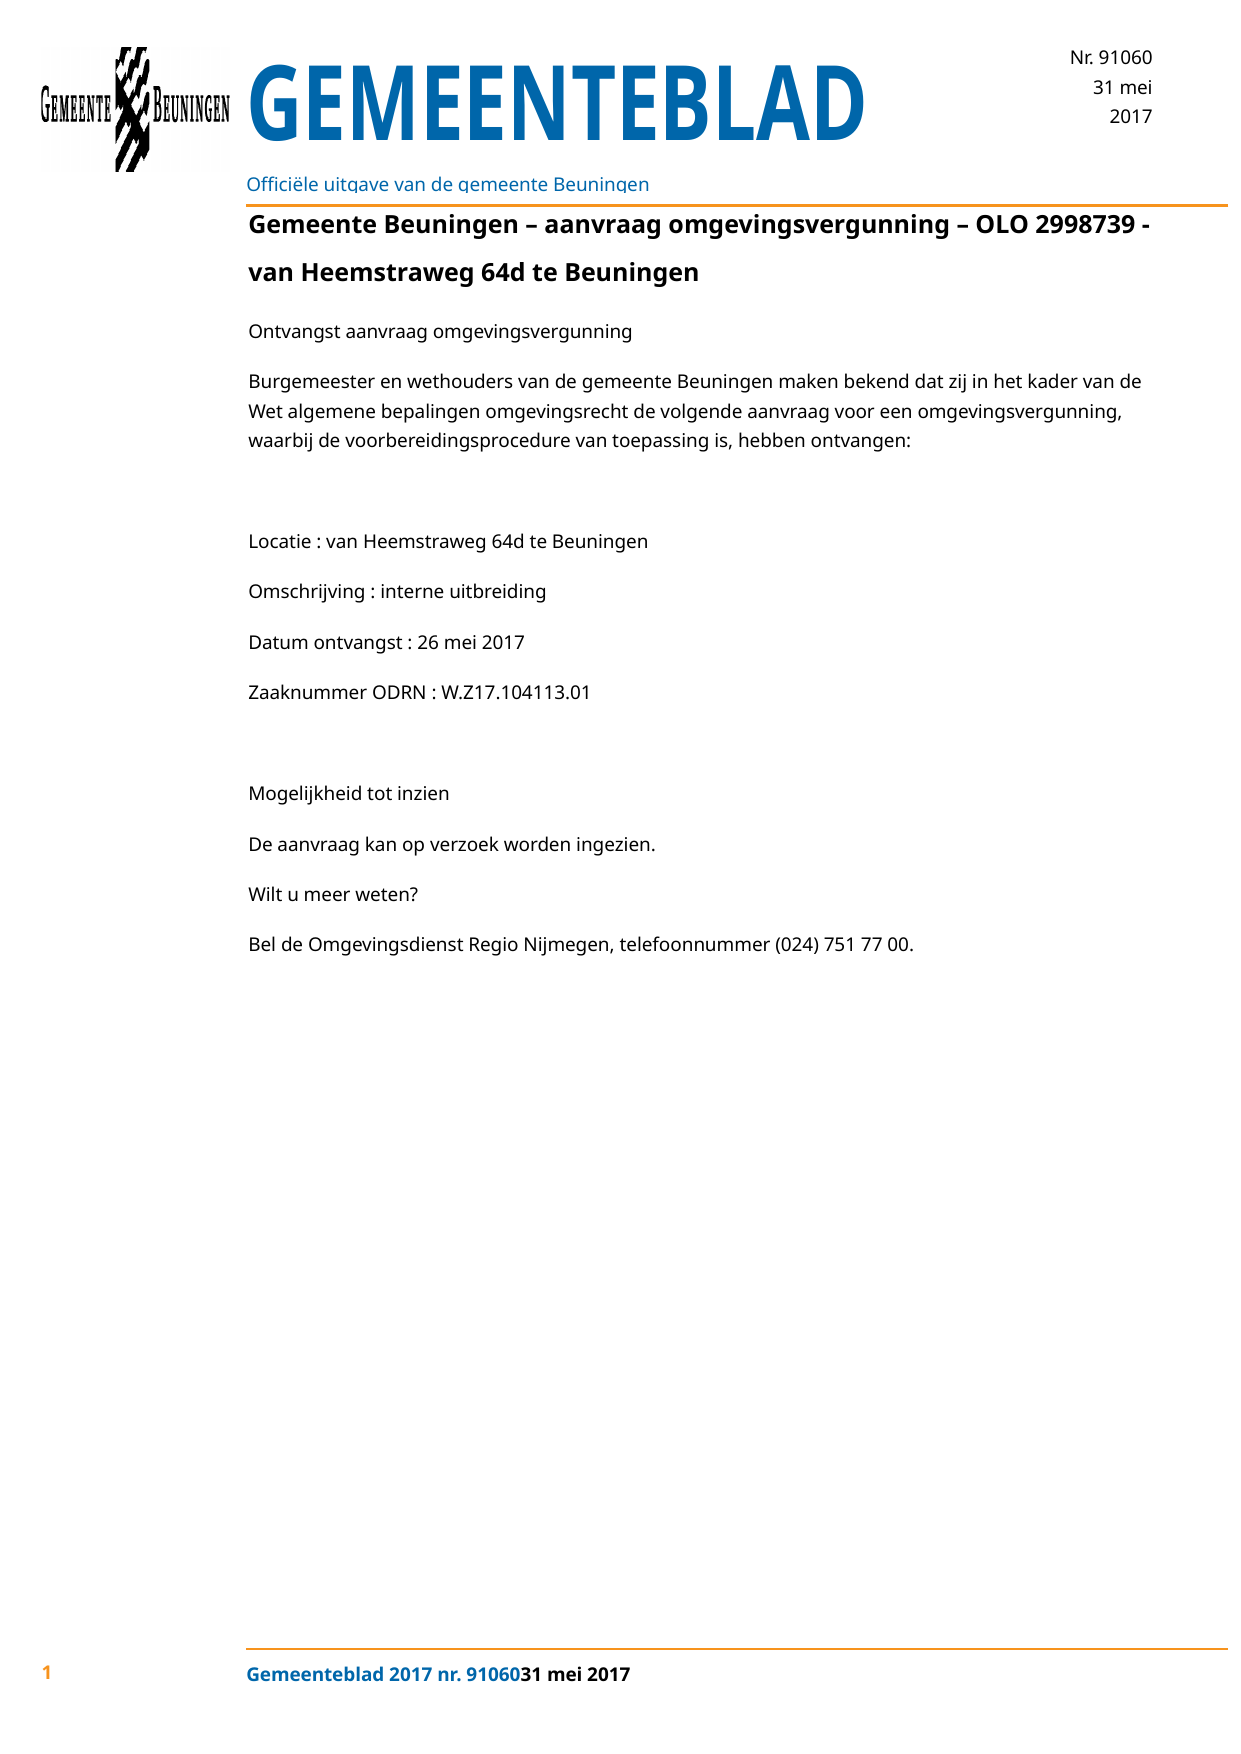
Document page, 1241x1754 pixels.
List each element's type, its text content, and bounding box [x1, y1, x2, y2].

text De aanvraag kan op verzoek worden ingezien. [248, 831, 1152, 857]
text Ontvangst aanvraag omgevingsvergunning [248, 318, 1152, 344]
text Omschrijving : interne uitbreiding [248, 579, 1152, 604]
text Locatie : van Heemstraweg 64d te Beuningen [248, 528, 1152, 554]
text Mogelijkheid tot inzien [248, 780, 1152, 806]
text Bel de Omgevingsdienst Regio Nijmegen, telefoonnummer (024) 751 77 00. [248, 932, 1152, 957]
picture [41, 47, 231, 172]
text Wilt u meer weten? [248, 881, 1152, 907]
text Datum ontvangst : 26 mei 2017 [248, 629, 1152, 655]
text Burgemeester en wethouders van de gemeente Beuningen maken bekend dat zij in het kader van de Wet algemene bepalingen omgevingsrecht de volgende aanvraag voor een omgevingsvergunning, waarbij de voorbereidingsprocedure van toepassing is, hebben ontvangen: [248, 368, 1152, 453]
text Gemeente Beuningen – aanvraag omgevingsvergunning – OLO 2998739 - van Heemstraweg 64d te Beuningen [248, 207, 1152, 288]
text Zaaknummer ODRN : W.Z17.104113.01 [248, 679, 1152, 705]
